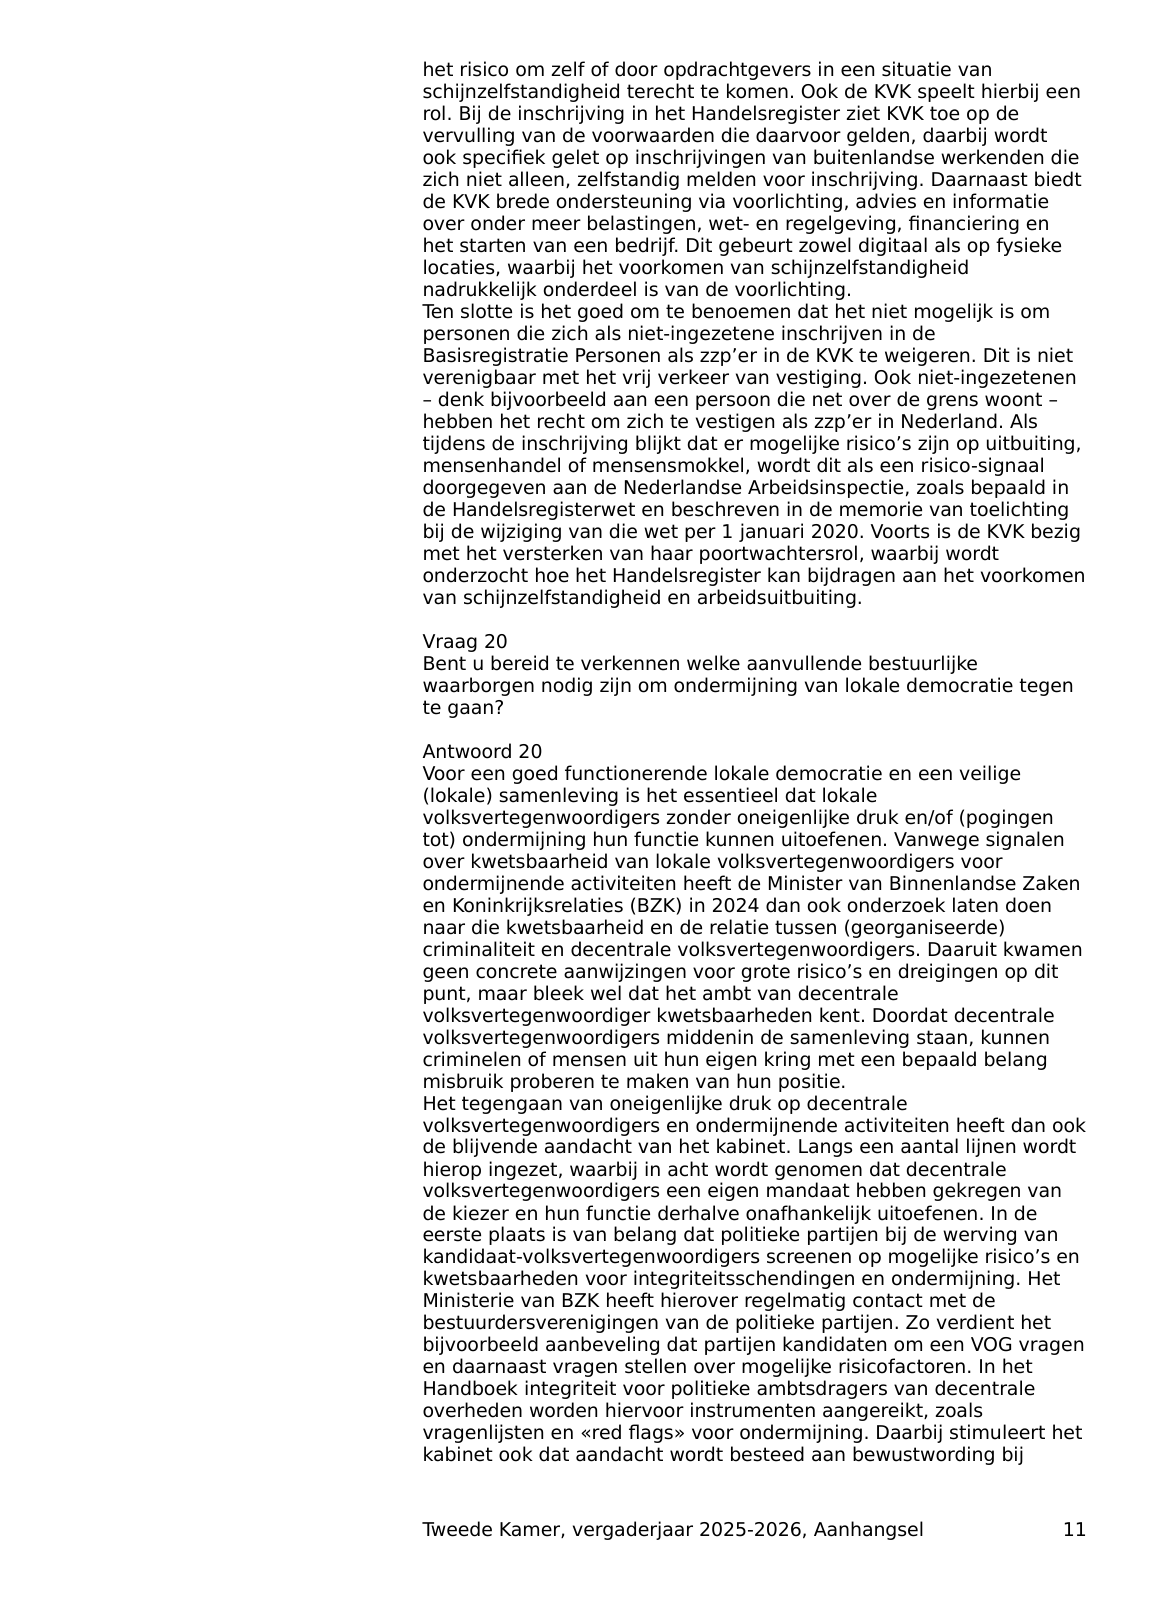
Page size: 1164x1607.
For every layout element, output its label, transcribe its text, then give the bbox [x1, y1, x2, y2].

text Vraag 20 [422, 631, 1087, 653]
text Voor een goed functionerende lokale democratie en een veilige (lokale) samenleving is het essentieel dat lokale volksvertegenwoordigers zonder oneigenlijke druk en/of (pogingen tot) ondermijning hun functie kunnen uitoefenen. Vanwege signalen over kwetsbaarheid van lokale volksvertegenwoordigers voor ondermijnende activiteiten heeft de Minister van Binnenlandse Zaken en Koninkrijksrelaties (BZK) in 2024 dan ook onderzoek laten doen naar die kwetsbaarheid en de relatie tussen (georganiseerde) criminaliteit en decentrale volksvertegenwoordigers. Daaruit kwamen geen concrete aanwijzingen voor grote risico’s en dreigingen op dit punt, maar bleek wel dat het ambt van decentrale volksvertegenwoordiger kwetsbaarheden kent. Doordat decentrale volksvertegenwoordigers middenin de samenleving staan, kunnen criminelen of mensen uit hun eigen kring met een bepaald belang misbruik proberen te maken van hun positie. [422, 763, 1087, 1092]
text het risico om zelf of door opdrachtgevers in een situatie van schijnzelfstandigheid terecht te komen. Ook de KVK speelt hierbij een rol. Bij de inschrijving in het Handelsregister ziet KVK toe op de vervulling van de voorwaarden die daarvoor gelden, daarbij wordt ook specifiek gelet op inschrijvingen van buitenlandse werkenden die zich niet alleen, zelfstandig melden voor inschrijving. Daarnaast biedt de KVK brede ondersteuning via voorlichting, advies en informatie over onder meer belastingen, wet- en regelgeving, financiering en het starten van een bedrijf. Dit gebeurt zowel digitaal als op fysieke locaties, waarbij het voorkomen van schijnzelfstandigheid nadrukkelijk onderdeel is van de voorlichting. [422, 59, 1087, 301]
text Antwoord 20 [422, 741, 1087, 763]
text Ten slotte is het goed om te benoemen dat het niet mogelijk is om personen die zich als niet-ingezetene inschrijven in de Basisregistratie Personen als zzp’er in de KVK te weigeren. Dit is niet verenigbaar met het vrij verkeer van vestiging. Ook niet-ingezetenen – denk bijvoorbeeld aan een persoon die net over de grens woont – hebben het recht om zich te vestigen als zzp’er in Nederland. Als tijdens de inschrijving blijkt dat er mogelijke risico’s zijn op uitbuiting, mensenhandel of mensensmokkel, wordt dit als een risico-signaal doorgegeven aan de Nederlandse Arbeidsinspectie, zoals bepaald in de Handelsregisterwet en beschreven in de memorie van toelichting bij de wijziging van die wet per 1 januari 2020. Voorts is de KVK bezig met het versterken van haar poortwachtersrol, waarbij wordt onderzocht hoe het Handelsregister kan bijdragen aan het voorkomen van schijnzelfstandigheid en arbeidsuitbuiting. [422, 301, 1087, 608]
text Bent u bereid te verkennen welke aanvullende bestuurlijke waarborgen nodig zijn om ondermijning van lokale democratie tegen te gaan? [422, 653, 1087, 719]
text Het tegengaan van oneigenlijke druk op decentrale volksvertegenwoordigers en ondermijnende activiteiten heeft dan ook de blijvende aandacht van het kabinet. Langs een aantal lijnen wordt hierop ingezet, waarbij in acht wordt genomen dat decentrale volksvertegenwoordigers een eigen mandaat hebben gekregen van de kiezer en hun functie derhalve onafhankelijk uitoefenen. In de eerste plaats is van belang dat politieke partijen bij de werving van kandidaat-volksvertegenwoordigers screenen op mogelijke risico’s en kwetsbaarheden voor integriteitsschendingen en ondermijning. Het Ministerie van BZK heeft hierover regelmatig contact met de bestuurdersverenigingen van de politieke partijen. Zo verdient het bijvoorbeeld aanbeveling dat partijen kandidaten om een VOG vragen en daarnaast vragen stellen over mogelijke risicofactoren. In het Handboek integriteit voor politieke ambtsdragers van decentrale overheden worden hiervoor instrumenten aangereikt, zoals vragenlijsten en «red flags» voor ondermijning. Daarbij stimuleert het kabinet ook dat aandacht wordt besteed aan bewustwording bij [422, 1092, 1087, 1466]
